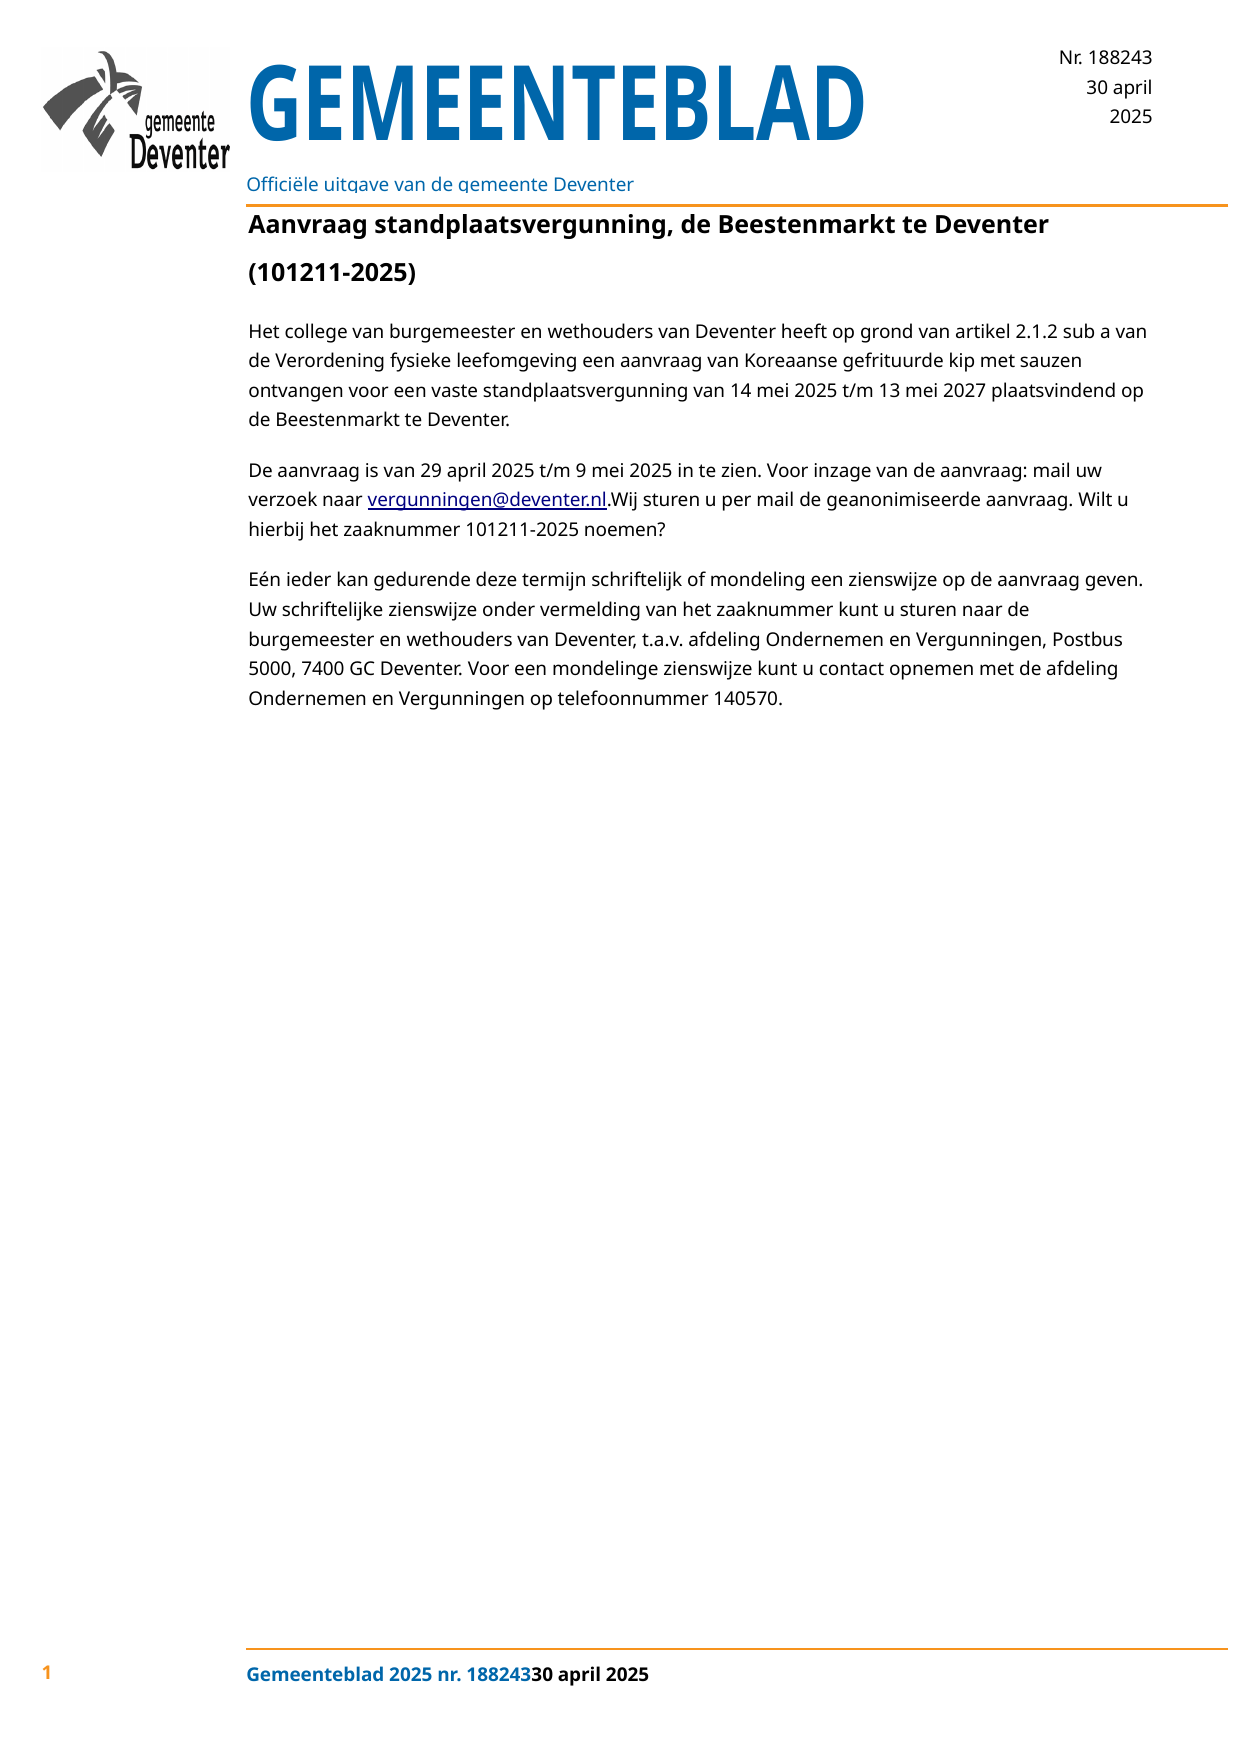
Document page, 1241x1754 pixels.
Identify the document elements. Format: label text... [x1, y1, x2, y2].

picture [41, 47, 231, 172]
text De aanvraag is van 29 april 2025 t/m 9 mei 2025 in te zien. Voor inzage van de aanvraag: mail uw verzoek naar vergunningen@deventer.nl.Wij sturen u per mail de geanonimiseerde aanvraag. Wilt u hierbij het zaaknummer 101211-2025 noemen? [248, 457, 1152, 542]
text Eén ieder kan gedurende deze termijn schriftelijk of mondeling een zienswijze op de aanvraag geven. Uw schriftelijke zienswijze onder vermelding van het zaaknummer kunt u sturen naar de burgemeester en wethouders van Deventer, t.a.v. afdeling Ondernemen en Vergunningen, Postbus 5000, 7400 GC Deventer. Voor een mondelinge zienswijze kunt u contact opnemen met de afdeling Ondernemen en Vergunningen op telefoonnummer 140570. [248, 567, 1152, 711]
text Het college van burgemeester en wethouders van Deventer heeft op grond van artikel 2.1.2 sub a van de Verordening fysieke leefomgeving een aanvraag van Koreaanse gefrituurde kip met sauzen ontvangen voor een vaste standplaatsvergunning van 14 mei 2025 t/m 13 mei 2027 plaatsvindend op de Beestenmarkt te Deventer. [248, 318, 1152, 432]
text Aanvraag standplaatsvergunning, de Beestenmarkt te Deventer (101211-2025) [248, 207, 1152, 288]
